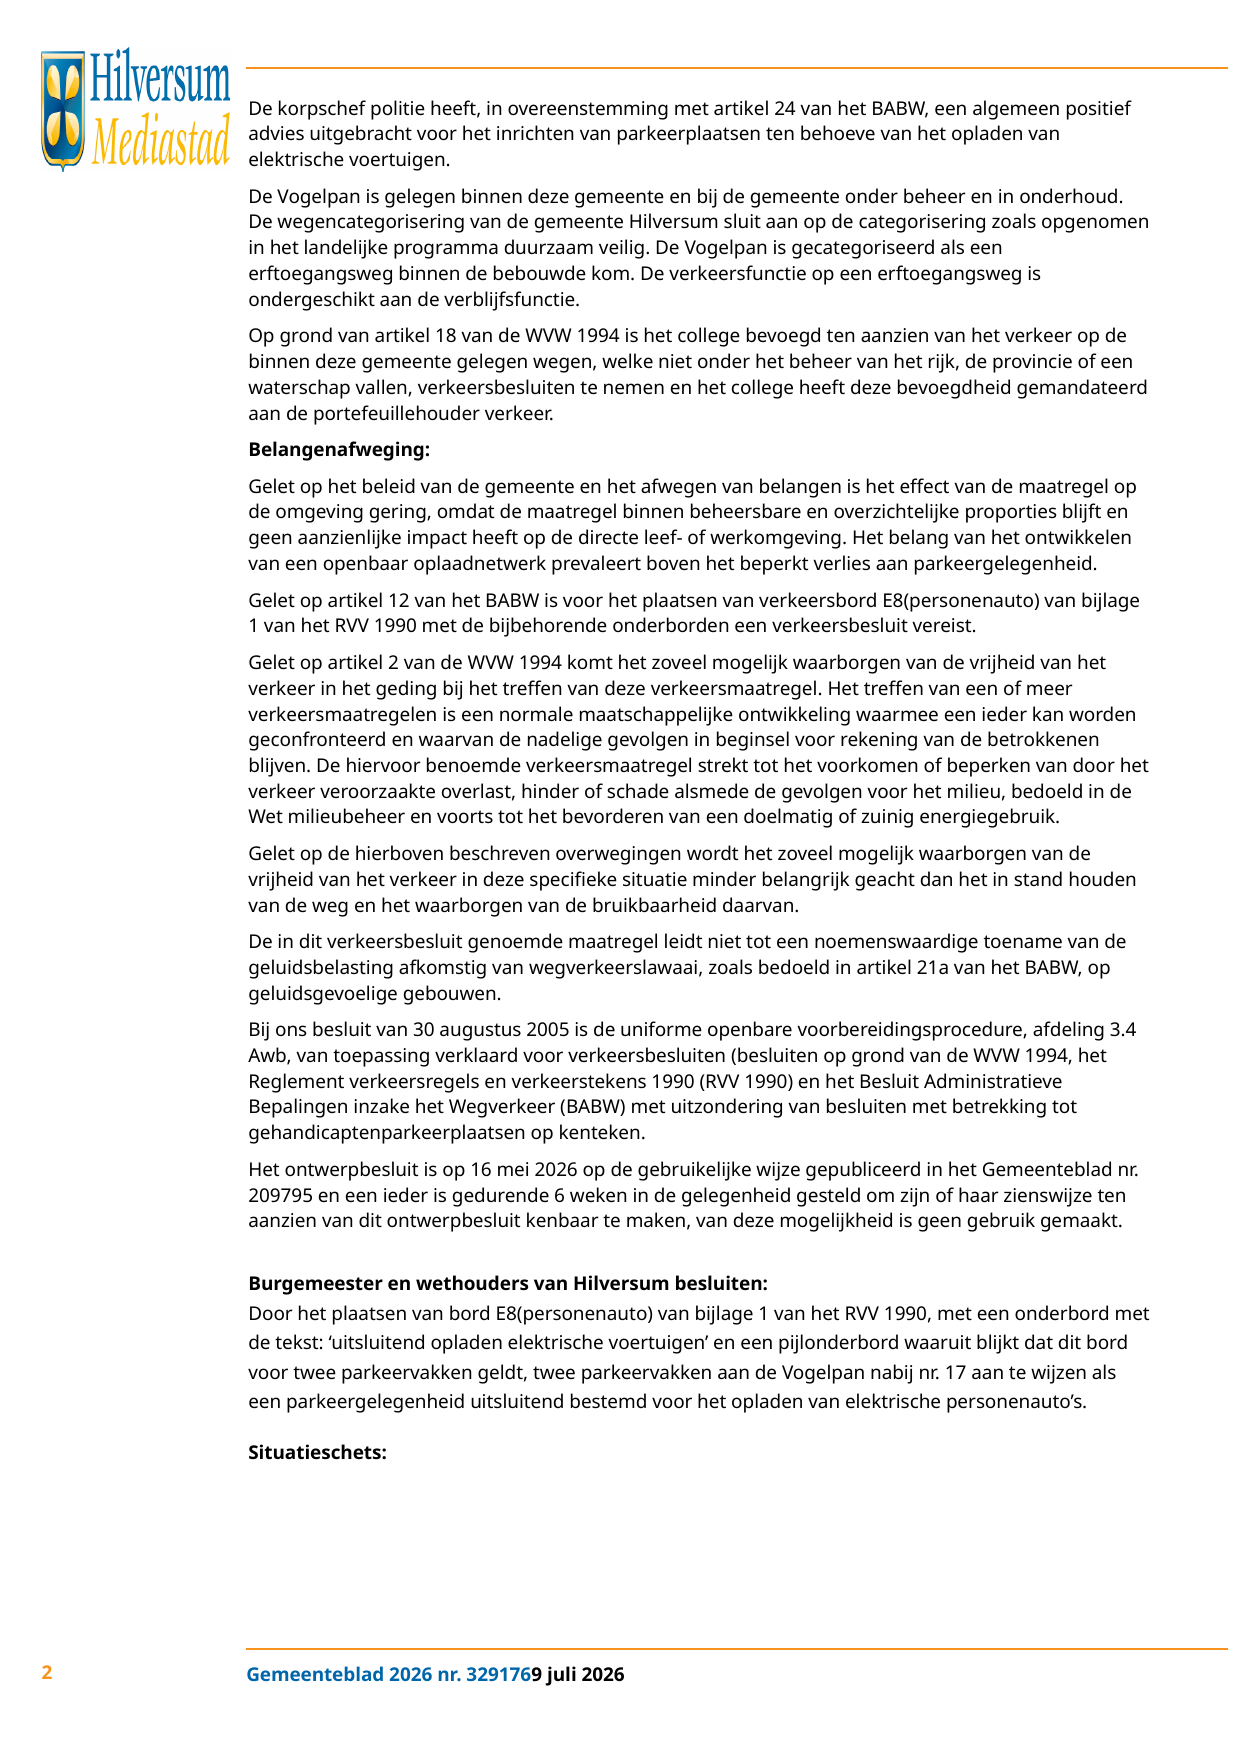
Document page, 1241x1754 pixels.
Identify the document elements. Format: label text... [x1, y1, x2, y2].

text Gelet op het beleid van de gemeente en het afwegen van belangen is het effect van de maatregel op de omgeving gering, omdat de maatregel binnen beheersbare en overzichtelijke proporties blijft en geen aanzienlijke impact heeft op de directe leef- of werkomgeving. Het belang van het ontwikkelen van een openbaar oplaadnetwerk prevaleert boven het beperkt verlies aan parkeergelegenheid. [248, 473, 1152, 576]
text De in dit verkeersbesluit genoemde maatregel leidt niet tot een noemenswaardige toename van de geluidsbelasting afkomstig van wegverkeerslawaai, zoals bedoeld in artikel 21a van het BABW, op geluidsgevoelige gebouwen. [248, 928, 1152, 1006]
text De Vogelpan is gelegen binnen deze gemeente en bij de gemeente onder beheer en in onderhoud. De wegencategorisering van de gemeente Hilversum sluit aan op de categorisering zoals opgenomen in het landelijke programma duurzaam veilig. De Vogelpan is gecategoriseerd als een erftoegangsweg binnen de bebouwde kom. De verkeersfunctie op een erftoegangsweg is ondergeschikt aan de verblijfsfunctie. [248, 183, 1152, 312]
text Het ontwerpbesluit is op 16 mei 2026 op de gebruikelijke wijze gepubliceerd in het Gemeenteblad nr. 209795 en een ieder is gedurende 6 weken in de gelegenheid gesteld om zijn of haar zienswijze ten aanzien van dit ontwerpbesluit kenbaar te maken, van deze mogelijkheid is geen gebruik gemaakt. [248, 1156, 1152, 1233]
text Bij ons besluit van 30 augustus 2005 is de uniforme openbare voorbereidingsprocedure, afdeling 3.4 Awb, van toepassing verklaard voor verkeersbesluiten (besluiten op grond van de WVW 1994, het Reglement verkeersregels en verkeerstekens 1990 (RVV 1990) en het Besluit Administratieve Bepalingen inzake het Wegverkeer (BABW) met uitzondering van besluiten met betrekking tot gehandicaptenparkeerplaatsen op kenteken. [248, 1017, 1152, 1145]
text Burgemeester en wethouders van Hilversum besluiten: [248, 1270, 1152, 1296]
text Belangenafweging: [248, 436, 1152, 462]
picture [41, 47, 231, 172]
text De korpschef politie heeft, in overeenstemming met artikel 24 van het BABW, een algemeen positief advies uitgebracht voor het inrichten van parkeerplaatsen ten behoeve van het opladen van elektrische voertuigen. [248, 95, 1152, 172]
text Gelet op de hierboven beschreven overwegingen wordt het zoveel mogelijk waarborgen van de vrijheid van het verkeer in deze specifieke situatie minder belangrijk geacht dan het in stand houden van de weg en het waarborgen van de bruikbaarheid daarvan. [248, 840, 1152, 917]
text Gelet op artikel 12 van het BABW is voor het plaatsen van verkeersbord E8(personenauto) van bijlage 1 van het RVV 1990 met de bijbehorende onderborden een verkeersbesluit vereist. [248, 587, 1152, 638]
text Gelet op artikel 2 van de WVW 1994 komt het zoveel mogelijk waarborgen van de vrijheid van het verkeer in het geding bij het treffen van deze verkeersmaatregel. Het treffen van een of meer verkeersmaatregelen is een normale maatschappelijke ontwikkeling waarmee een ieder kan worden geconfronteerd en waarvan de nadelige gevolgen in beginsel voor rekening van de betrokkenen blijven. De hiervoor benoemde verkeersmaatregel strekt tot het voorkomen of beperken van door het verkeer veroorzaakte overlast, hinder of schade alsmede de gevolgen voor het milieu, bedoeld in de Wet milieubeheer en voorts tot het bevorderen van een doelmatig of zuinig energiegebruik. [248, 649, 1152, 829]
text Op grond van artikel 18 van de WVW 1994 is het college bevoegd ten aanzien van het verkeer op de binnen deze gemeente gelegen wegen, welke niet onder het beheer van het rijk, de provincie of een waterschap vallen, verkeersbesluiten te nemen en het college heeft deze bevoegdheid gemandateerd aan de portefeuillehouder verkeer. [248, 322, 1152, 425]
text Situatieschets: [248, 1439, 1152, 1465]
text Door het plaatsen van bord E8(personenauto) van bijlage 1 van het RVV 1990, met een onderbord met de tekst: ‘uitsluitend opladen elektrische voertuigen’ en een pijlonderbord waaruit blijkt dat dit bord voor twee parkeervakken geldt, twee parkeervakken aan de Vogelpan nabij nr. 17 aan te wijzen als een parkeergelegenheid uitsluitend bestemd voor het opladen van elektrische personenauto’s. [248, 1300, 1152, 1414]
